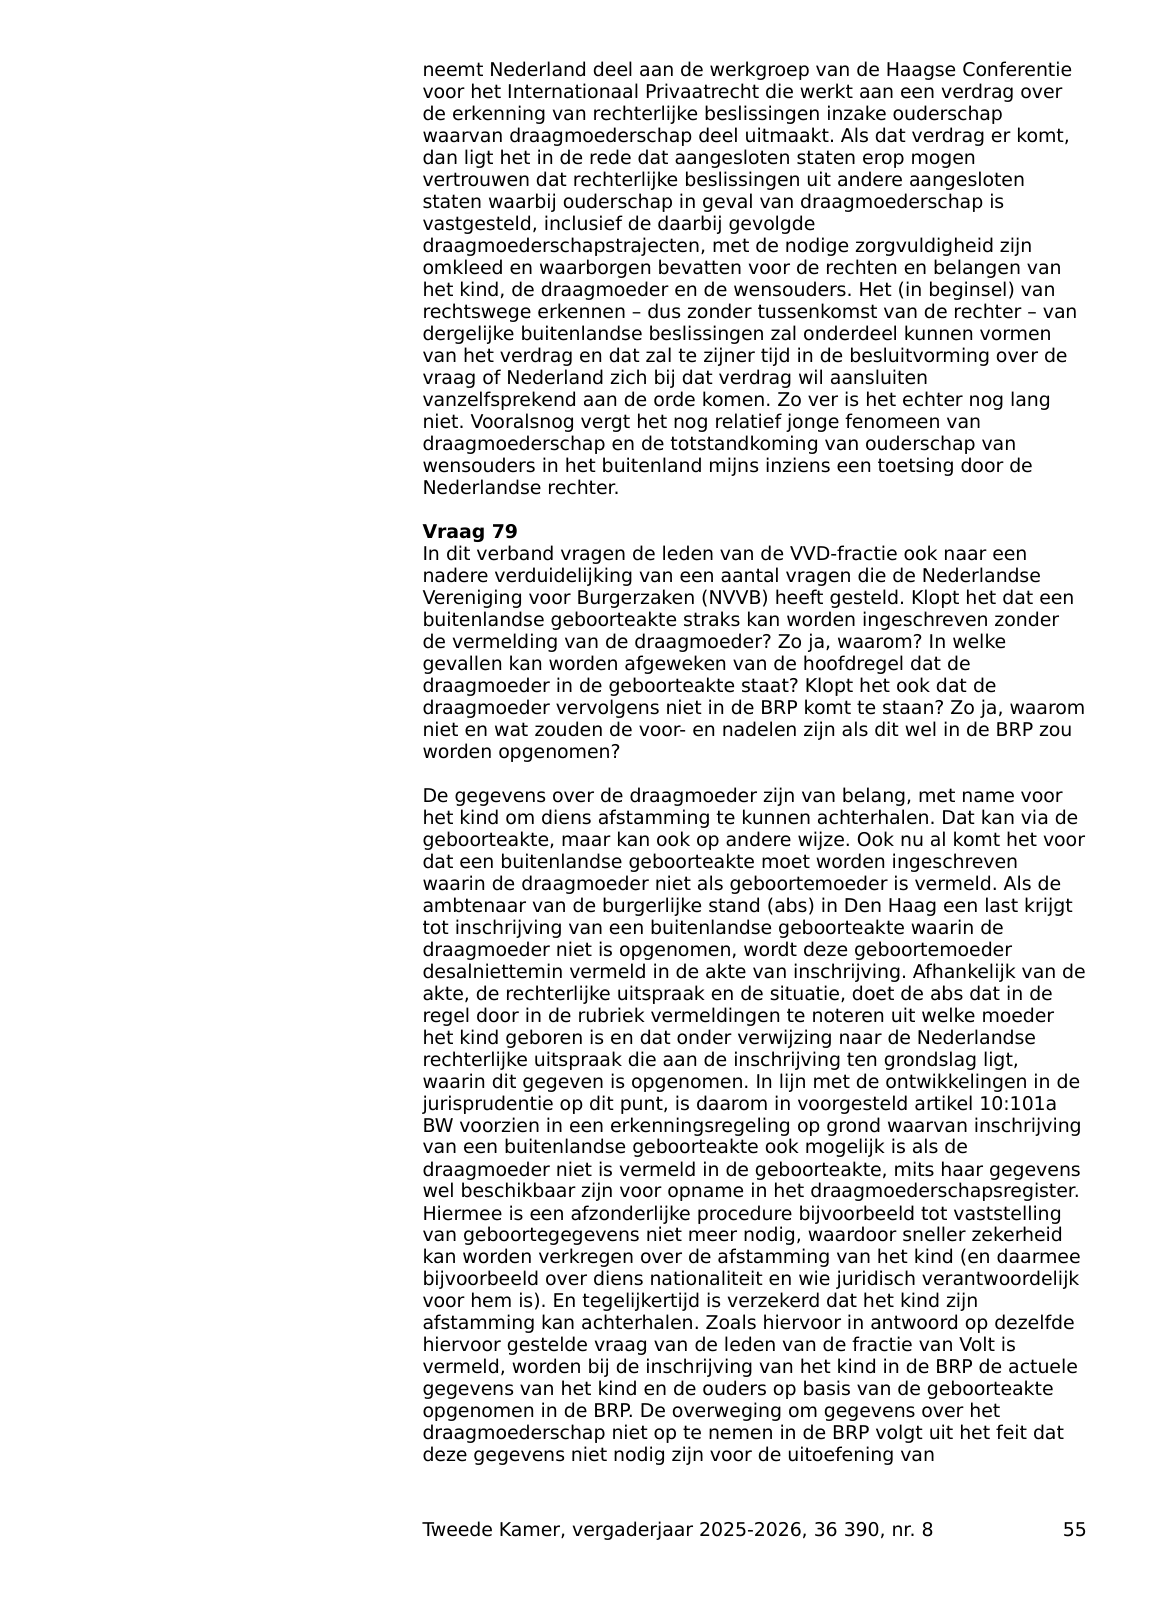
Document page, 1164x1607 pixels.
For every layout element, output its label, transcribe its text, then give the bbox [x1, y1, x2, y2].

text In dit verband vragen de leden van de VVD-fractie ook naar een nadere verduidelijking van een aantal vragen die de Nederlandse Vereniging voor Burgerzaken (NVVB) heeft gesteld. Klopt het dat een buitenlandse geboorteakte straks kan worden ingeschreven zonder de vermelding van de draagmoeder? Zo ja, waarom? In welke gevallen kan worden afgeweken van de hoofdregel dat de draagmoeder in de geboorteakte staat? Klopt het ook dat de draagmoeder vervolgens niet in de BRP komt te staan? Zo ja, waarom niet en wat zouden de voor- en nadelen zijn als dit wel in de BRP zou worden opgenomen? [422, 543, 1087, 763]
text neemt Nederland deel aan de werkgroep van de Haagse Conferentie voor het Internationaal Privaatrecht die werkt aan een verdrag over de erkenning van rechterlijke beslissingen inzake ouderschap waarvan draagmoederschap deel uitmaakt. Als dat verdrag er komt, dan ligt het in de rede dat aangesloten staten erop mogen vertrouwen dat rechterlijke beslissingen uit andere aangesloten staten waarbij ouderschap in geval van draagmoederschap is vastgesteld, inclusief de daarbij gevolgde draagmoederschapstrajecten, met de nodige zorgvuldigheid zijn omkleed en waarborgen bevatten voor de rechten en belangen van het kind, de draagmoeder en de wensouders. Het (in beginsel) van rechtswege erkennen – dus zonder tussenkomst van de rechter – van dergelijke buitenlandse beslissingen zal onderdeel kunnen vormen van het verdrag en dat zal te zijner tijd in de besluitvorming over de vraag of Nederland zich bij dat verdrag wil aansluiten vanzelfsprekend aan de orde komen. Zo ver is het echter nog lang niet. Vooralsnog vergt het nog relatief jonge fenomeen van draagmoederschap en de totstandkoming van ouderschap van wensouders in het buitenland mijns inziens een toetsing door de Nederlandse rechter. [422, 59, 1087, 499]
text Vraag 79 [422, 521, 1087, 543]
text De gegevens over de draagmoeder zijn van belang, met name voor het kind om diens afstamming te kunnen achterhalen. Dat kan via de geboorteakte, maar kan ook op andere wijze. Ook nu al komt het voor dat een buitenlandse geboorteakte moet worden ingeschreven waarin de draagmoeder niet als geboortemoeder is vermeld. Als de ambtenaar van de burgerlijke stand (abs) in Den Haag een last krijgt tot inschrijving van een buitenlandse geboorteakte waarin de draagmoeder niet is opgenomen, wordt deze geboortemoeder desalniettemin vermeld in de akte van inschrijving. Afhankelijk van de akte, de rechterlijke uitspraak en de situatie, doet de abs dat in de regel door in de rubriek vermeldingen te noteren uit welke moeder het kind geboren is en dat onder verwijzing naar de Nederlandse rechterlijke uitspraak die aan de inschrijving ten grondslag ligt, waarin dit gegeven is opgenomen. In lijn met de ontwikkelingen in de jurisprudentie op dit punt, is daarom in voorgesteld artikel 10:101a BW voorzien in een erkenningsregeling op grond waarvan inschrijving van een buitenlandse geboorteakte ook mogelijk is als de draagmoeder niet is vermeld in de geboorteakte, mits haar gegevens wel beschikbaar zijn voor opname in het draagmoederschapsregister. Hiermee is een afzonderlijke procedure bijvoorbeeld tot vaststelling van geboortegegevens niet meer nodig, waardoor sneller zekerheid kan worden verkregen over de afstamming van het kind (en daarmee bijvoorbeeld over diens nationaliteit en wie juridisch verantwoordelijk voor hem is). En tegelijkertijd is verzekerd dat het kind zijn afstamming kan achterhalen. Zoals hiervoor in antwoord op dezelfde hiervoor gestelde vraag van de leden van de fractie van Volt is vermeld, worden bij de inschrijving van het kind in de BRP de actuele gegevens van het kind en de ouders op basis van de geboorteakte opgenomen in de BRP. De overweging om gegevens over het draagmoederschap niet op te nemen in de BRP volgt uit het feit dat deze gegevens niet nodig zijn voor de uitoefening van [422, 785, 1087, 1466]
